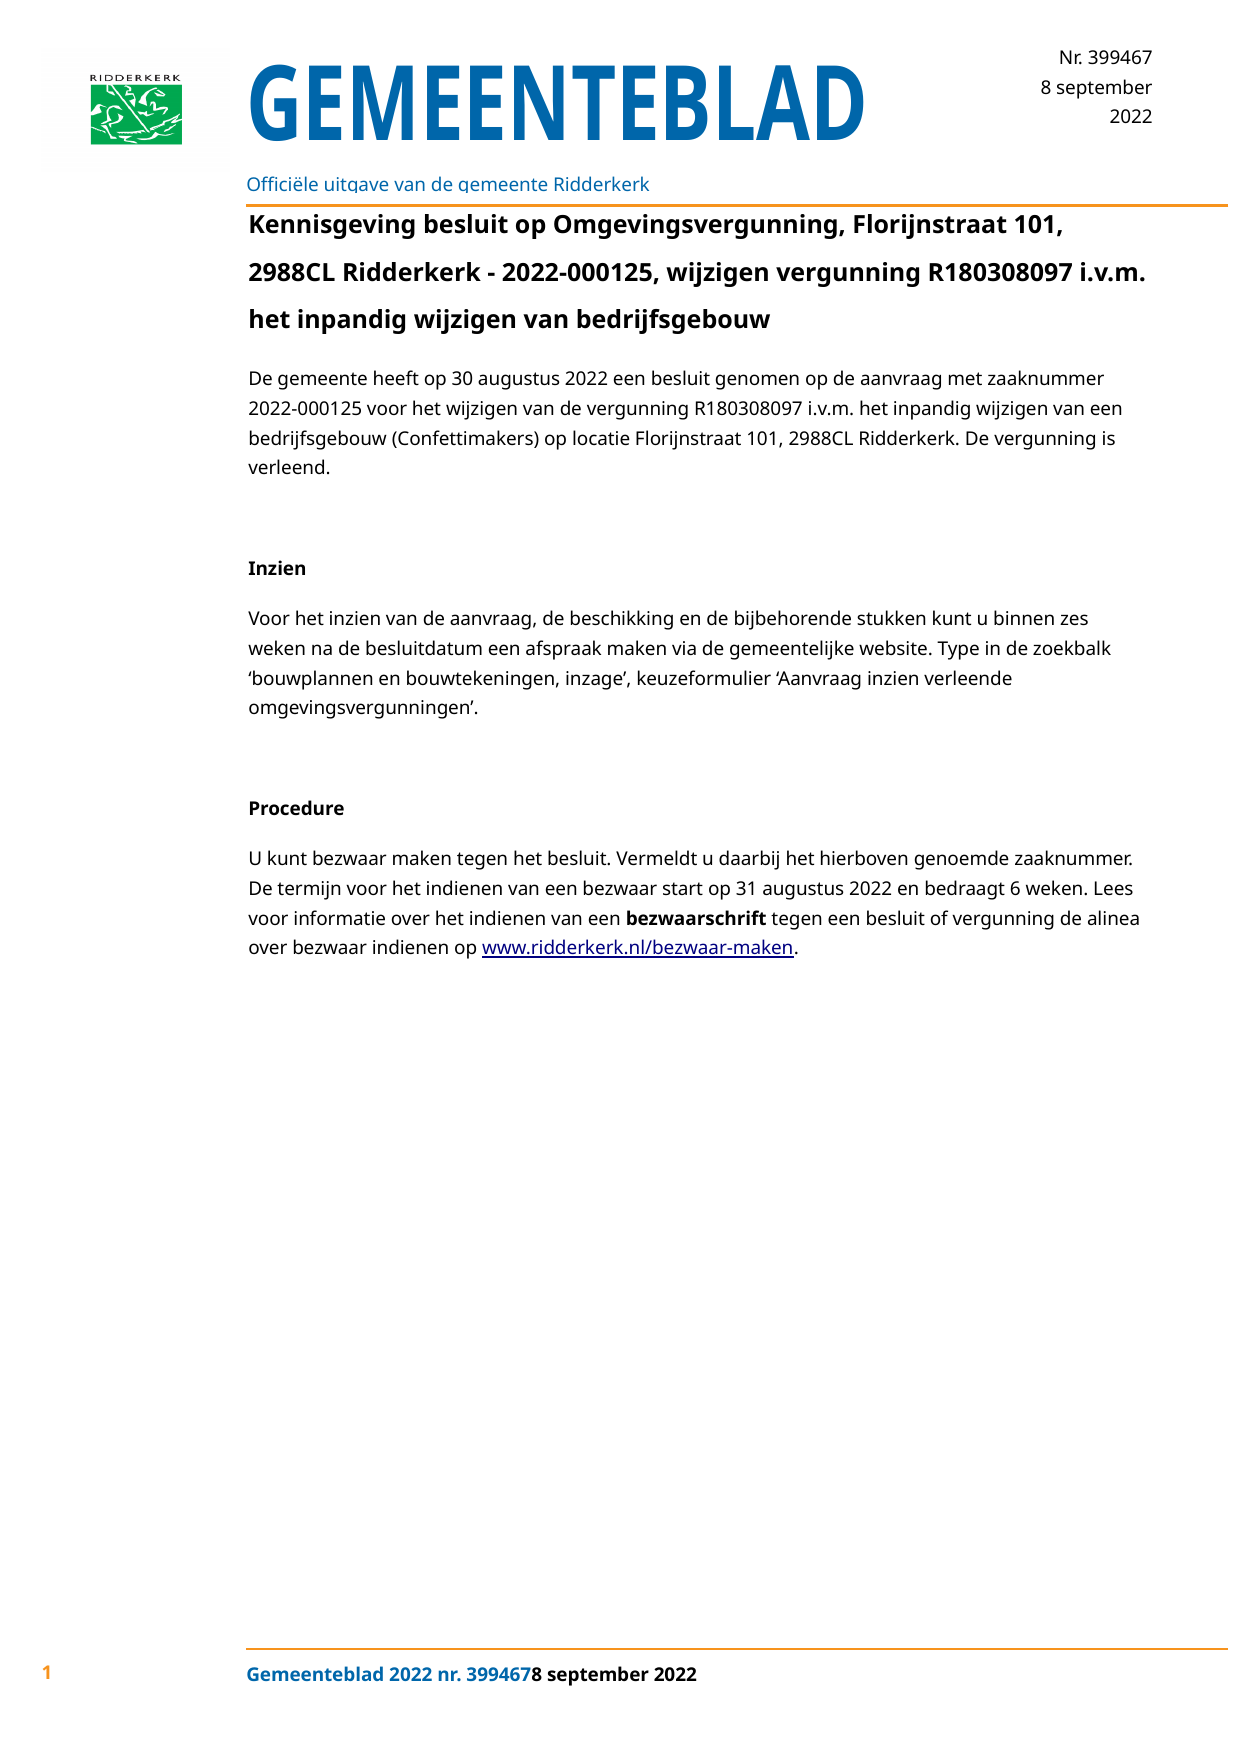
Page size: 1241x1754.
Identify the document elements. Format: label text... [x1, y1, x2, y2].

text Inzien [248, 555, 1152, 581]
text Kennisgeving besluit op Omgevingsvergunning, Florijnstraat 101, 2988CL Ridderkerk - 2022-000125, wijzigen vergunning R180308097 i.v.m. het inpandig wijzigen van bedrijfsgebouw [248, 207, 1152, 336]
picture [41, 47, 231, 172]
text De gemeente heeft op 30 augustus 2022 een besluit genomen op de aanvraag met zaaknummer 2022-000125 voor het wijzigen van de vergunning R180308097 i.v.m. het inpandig wijzigen van een bedrijfsgebouw (Confettimakers) op locatie Florijnstraat 101, 2988CL Ridderkerk. De vergunning is verleend. [248, 366, 1152, 480]
text U kunt bezwaar maken tegen het besluit. Vermeldt u daarbij het hierboven genoemde zaaknummer. De termijn voor het indienen van een bezwaar start op 31 augustus 2022 en bedraagt 6 weken. Lees voor informatie over het indienen van een bezwaarschrift tegen een besluit of vergunning de alinea over bezwaar indienen op www.ridderkerk.nl/bezwaar-maken. [248, 846, 1152, 960]
text Voor het inzien van de aanvraag, de beschikking en de bijbehorende stukken kunt u binnen zes weken na de besluitdatum een afspraak maken via de gemeentelijke website. Type in de zoekbalk ‘bouwplannen en bouwtekeningen, inzage’, keuzeformulier ‘Aanvraag inzien verleende omgevingsvergunningen’. [248, 606, 1152, 720]
text Procedure [248, 795, 1152, 821]
